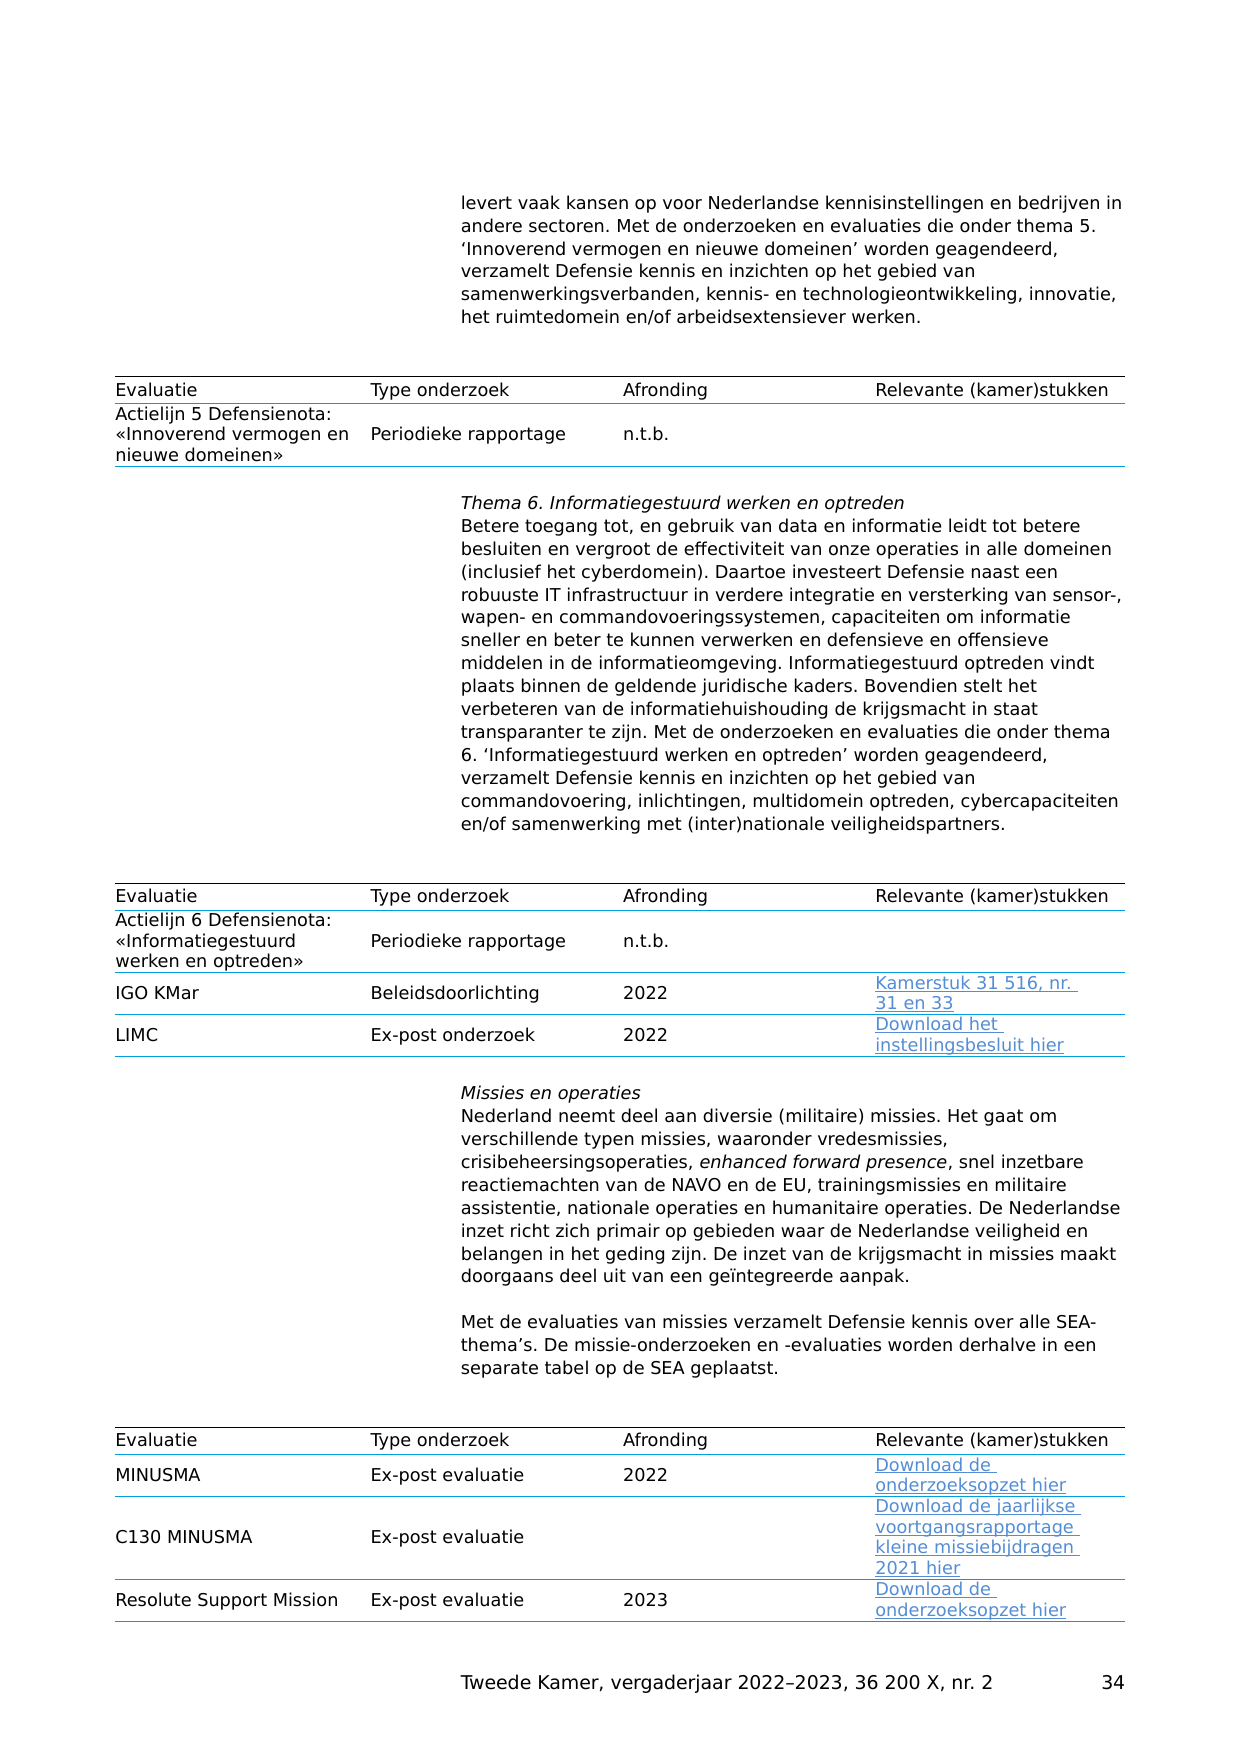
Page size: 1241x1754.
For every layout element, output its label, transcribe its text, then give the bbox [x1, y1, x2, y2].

table_cell MINUSMA [115, 1455, 367, 1496]
table_cell [620, 1497, 872, 1579]
table_cell Ex-post evaluatie [368, 1580, 620, 1621]
table_header Tabel 9 Missies en operaties [115, 1402, 1125, 1427]
table_cell 2022 [620, 1015, 872, 1056]
table_cell Periodieke rapportage [368, 911, 620, 972]
table_cell Kamerstuk 31 516, nr. 31 en 33 [872, 973, 1125, 1014]
table_cell Type onderzoek [368, 1428, 620, 1454]
table_cell Beleidsdoorlichting [368, 973, 620, 1014]
table_cell [872, 911, 1125, 972]
table_cell Download de onderzoeksopzet hier [872, 1580, 1125, 1621]
table_cell C130 MINUSMA [115, 1497, 367, 1579]
table_cell Evaluatie [115, 377, 367, 403]
table_cell Type onderzoek [368, 377, 620, 403]
table_cell 2022 [620, 973, 872, 1014]
table_cell Actielijn 6 Defensienota: «Informatiegestuurd werken en optreden» [115, 911, 367, 972]
table_cell Afronding [620, 884, 872, 910]
table_cell Ex-post evaluatie [368, 1497, 620, 1579]
table_cell Afronding [620, 1428, 872, 1454]
table_cell Download de jaarlijkse voortgangsrapportage kleine missiebijdragen 2021 hier [872, 1497, 1125, 1579]
text levert vaak kansen op voor Nederlandse kennisinstellingen en bedrijven in andere sectoren. Met de onderzoeken en evaluaties die onder thema 5. ‘Innoverend vermogen en nieuwe domeinen’ worden geagendeerd, verzamelt Defensie kennis en inzichten op het gebied van samenwerkingsverbanden, kennis- en technologieontwikkeling, innovatie, het ruimtedomein en/of arbeidsextensiever werken. [461, 191, 1125, 328]
table_header Tabel 7 Thema 5. Innoverend vermogen en nieuwe domeinen [115, 351, 1125, 376]
table_cell LIMC [115, 1015, 367, 1056]
table_cell Periodieke rapportage [368, 404, 620, 466]
table_cell Type onderzoek [368, 884, 620, 910]
table_cell Relevante (kamer)stukken [872, 377, 1125, 403]
table_cell Actielijn 5 Defensienota: «Innoverend vermogen en nieuwe domeinen» [115, 404, 367, 466]
table_cell n.t.b. [620, 911, 872, 972]
text Met de evaluaties van missies verzamelt Defensie kennis over alle SEA-thema’s. De missie-onderzoeken en -evaluaties worden derhalve in een separate tabel op de SEA geplaatst. [461, 1310, 1125, 1379]
table_cell Evaluatie [115, 1428, 367, 1454]
table_cell Download de onderzoeksopzet hier [872, 1455, 1125, 1496]
table_cell Resolute Support Mission [115, 1580, 367, 1621]
text Thema 6. Informatiegestuurd werken en optreden Betere toegang tot, en gebruik van data en informatie leidt tot betere besluiten en vergroot de effectiviteit van onze operaties in alle domeinen (inclusief het cyberdomein). Daartoe investeert Defensie naast een robuuste IT infrastructuur in verdere integratie en versterking van sensor-, wapen- en commandovoeringssystemen, capaciteiten om informatie sneller en beter te kunnen verwerken en defensieve en offensieve middelen in de informatieomgeving. Informatiegestuurd optreden vindt plaats binnen de geldende juridische kaders. Bovendien stelt het verbeteren van de informatiehuishouding de krijgsmacht in staat transparanter te zijn. Met de onderzoeken en evaluaties die onder thema 6. ‘Informatiegestuurd werken en optreden’ worden geagendeerd, verzamelt Defensie kennis en inzichten op het gebied van commandovoering, inlichtingen, multidomein optreden, cybercapaciteiten en/of samenwerking met (inter)nationale veiligheidspartners. [461, 491, 1125, 835]
table_cell Afronding [620, 377, 872, 403]
table_header Tabel 8 Thema 6. Informatiegestuurd werken en optreden [115, 858, 1125, 883]
table_cell Relevante (kamer)stukken [872, 1428, 1125, 1454]
table_cell Ex-post evaluatie [368, 1455, 620, 1496]
table_cell n.t.b. [620, 404, 872, 466]
table_cell 2022 [620, 1455, 872, 1496]
table_cell 2023 [620, 1580, 872, 1621]
table_cell Ex-post onderzoek [368, 1015, 620, 1056]
table_cell Evaluatie [115, 884, 367, 910]
table_cell Relevante (kamer)stukken [872, 884, 1125, 910]
table_cell [872, 404, 1125, 466]
table_cell Download het instellingsbesluit hier [872, 1015, 1125, 1056]
table_cell IGO KMar [115, 973, 367, 1014]
text Missies en operaties Nederland neemt deel aan diversie (militaire) missies. Het gaat om verschillende typen missies, waaronder vredesmissies, crisibeheersingsoperaties, enhanced forward presence, snel inzetbare reactiemachten van de NAVO en de EU, trainingsmissies en militaire assistentie, nationale operaties en humanitaire operaties. De Nederlandse inzet richt zich primair op gebieden waar de Nederlandse veiligheid en belangen in het geding zijn. De inzet van de krijgsmacht in missies maakt doorgaans deel uit van een geïntegreerde aanpak. [461, 1081, 1125, 1287]
